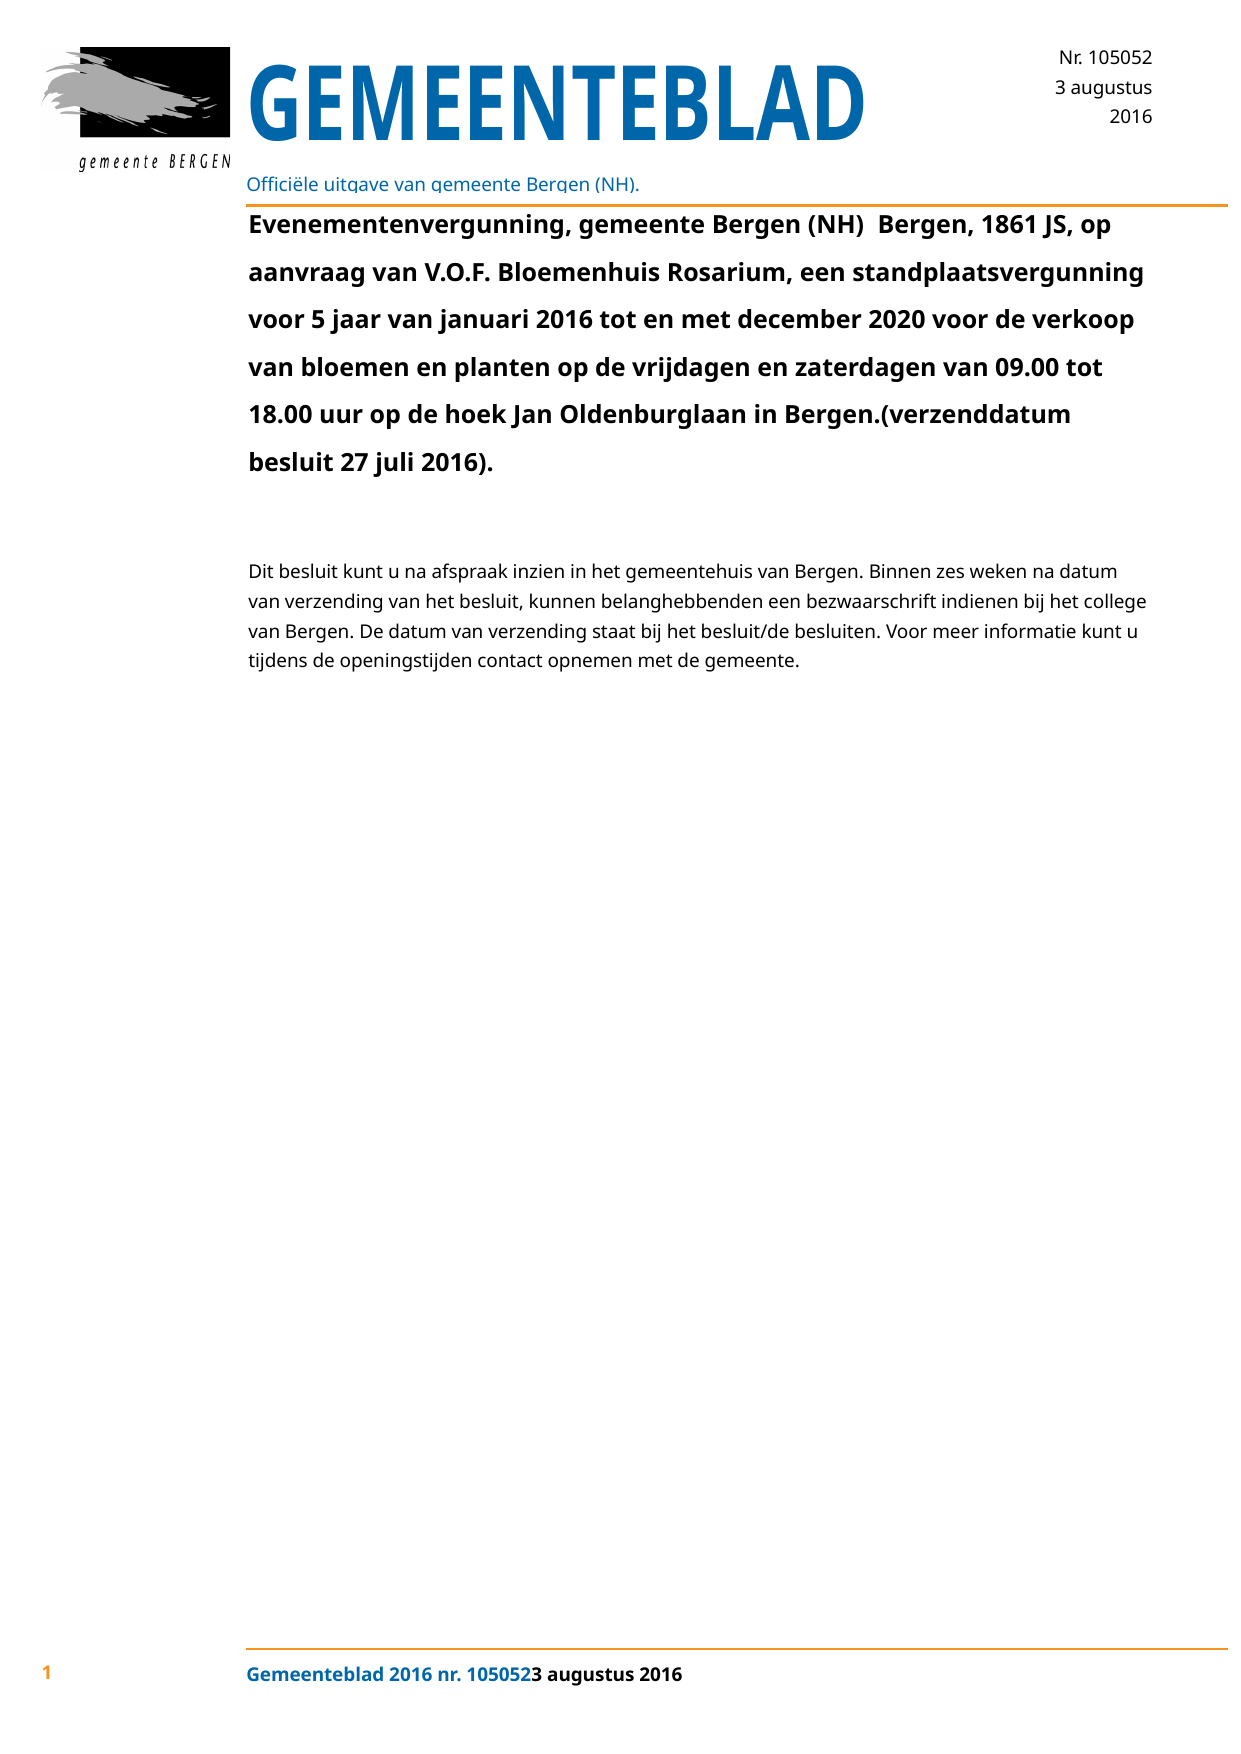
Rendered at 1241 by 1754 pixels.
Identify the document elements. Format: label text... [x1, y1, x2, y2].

text Dit besluit kunt u na afspraak inzien in het gemeentehuis van Bergen. Binnen zes weken na datum van verzending van het besluit, kunnen belanghebbenden een bezwaarschrift indienen bij het college van Bergen. De datum van verzending staat bij het besluit/de besluiten. Voor meer informatie kunt u tijdens de openingstijden contact opnemen met de gemeente. [248, 559, 1152, 673]
picture [41, 47, 231, 172]
text Evenementenvergunning, gemeente Bergen (NH) Bergen, 1861 JS, op aanvraag van V.O.F. Bloemenhuis Rosarium, een standplaatsvergunning voor 5 jaar van januari 2016 tot en met december 2020 voor de verkoop van bloemen en planten op de vrijdagen en zaterdagen van 09.00 tot 18.00 uur op de hoek Jan Oldenburglaan in Bergen.(verzenddatum besluit 27 juli 2016). [248, 207, 1152, 479]
